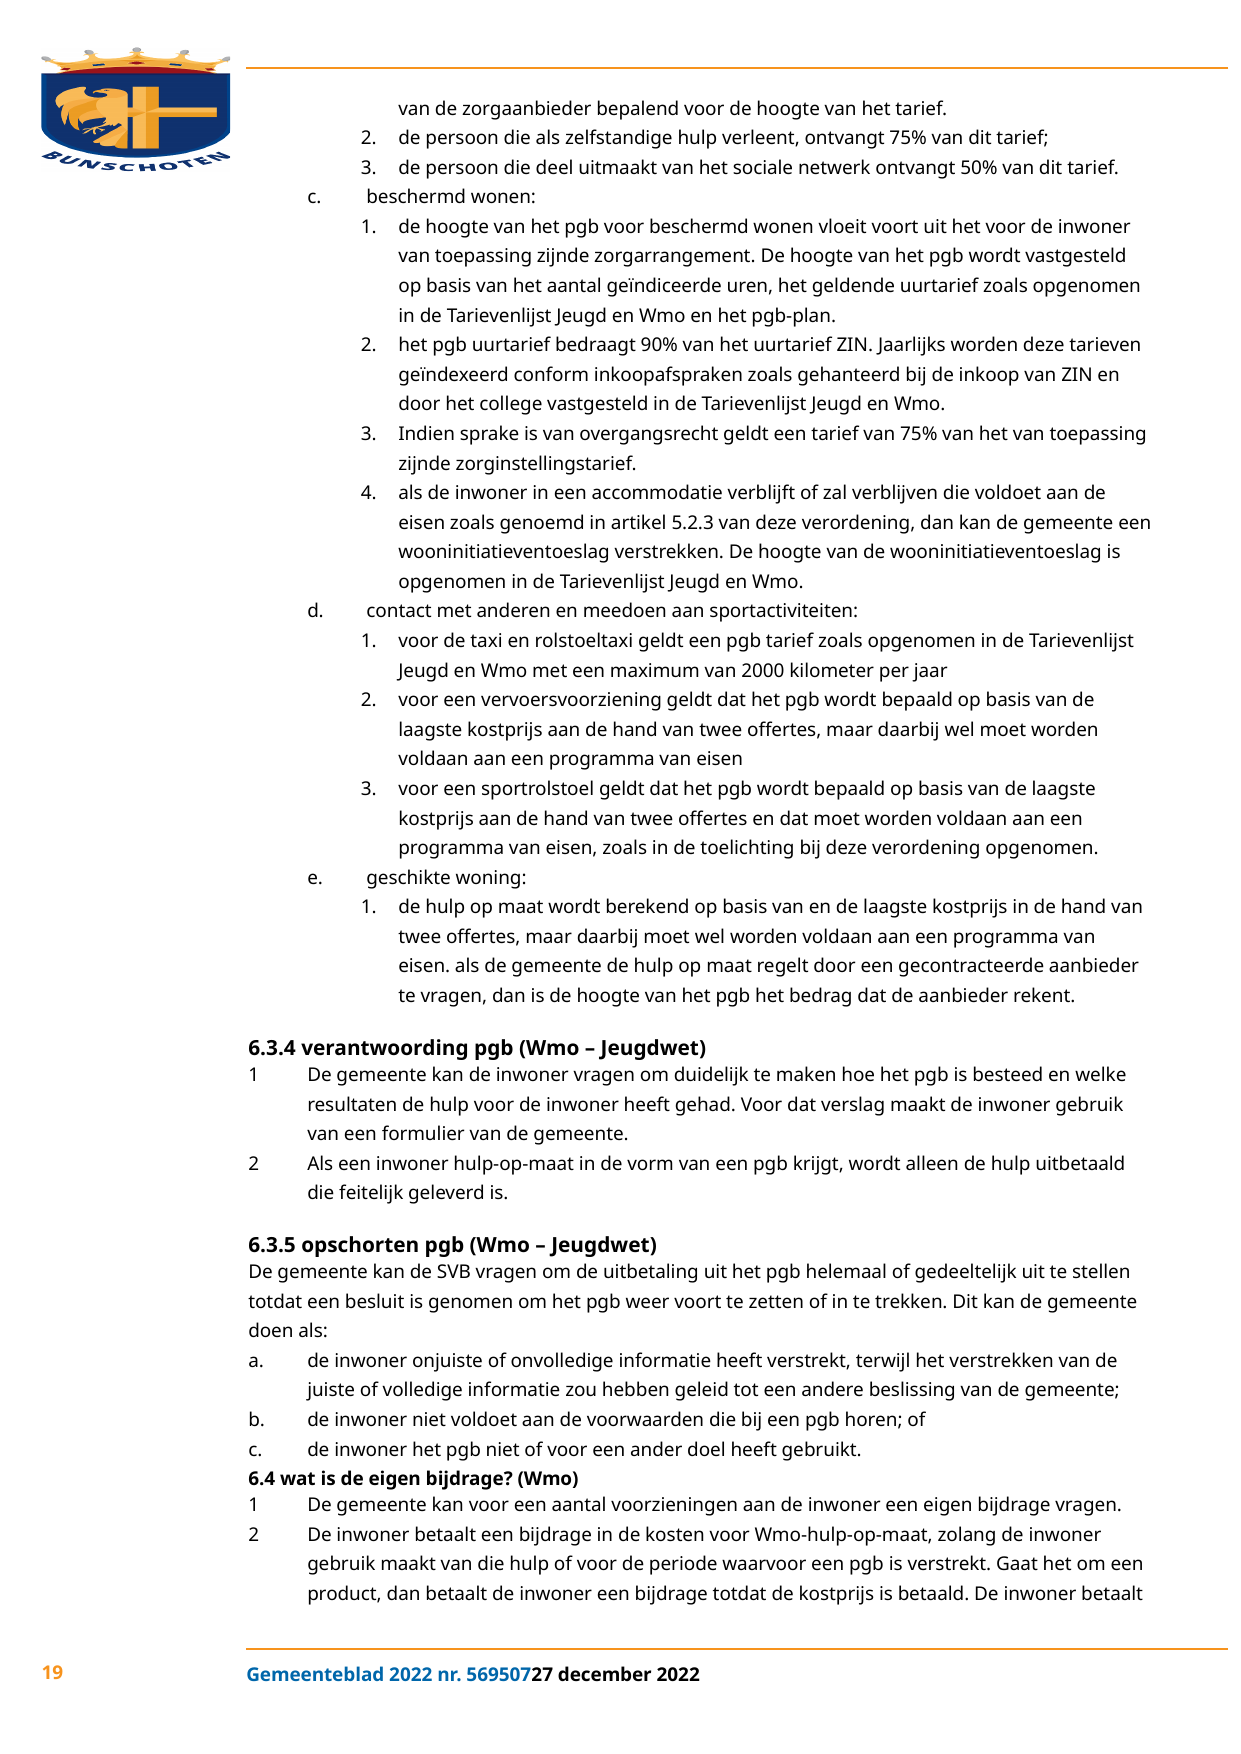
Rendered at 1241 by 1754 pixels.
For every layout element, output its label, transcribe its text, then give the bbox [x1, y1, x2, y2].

list van de zorgaanbieder bepalend voor de hoogte van het tarief. [361, 95, 1152, 121]
list de inwoner het pgb niet of voor een ander doel heeft gebruikt. [248, 1436, 1152, 1462]
list de persoon die deel uitmaakt van het sociale netwerk ontvangt 50% van dit tarief. [361, 154, 1152, 180]
list geschikte woning: [307, 864, 1152, 890]
list voor een vervoersvoorziening geldt dat het pgb wordt bepaald op basis van de laagste kostprijs aan de hand van twee offertes, maar daarbij wel moet worden voldaan aan een programma van eisen [361, 686, 1152, 771]
list de hoogte van het pgb voor beschermd wonen vloeit voort uit het voor de inwoner van toepassing zijnde zorgarrangement. De hoogte van het pgb wordt vastgesteld op basis van het aantal geïndiceerde uren, het geldende uurtarief zoals opgenomen in de Tarievenlijst Jeugd en Wmo en het pgb-plan. [361, 213, 1152, 328]
list het pgb uurtarief bedraagt 90% van het uurtarief ZIN. Jaarlijks worden deze tarieven geïndexeerd conform inkoopafspraken zoals gehanteerd bij de inkoop van ZIN en door het college vastgesteld in de Tarievenlijst Jeugd en Wmo. [361, 331, 1152, 416]
list De gemeente kan de inwoner vragen om duidelijk te maken hoe het pgb is besteed en welke resultaten de hulp voor de inwoner heeft gehad. Voor dat verslag maakt de inwoner gebruik van een formulier van de gemeente. [248, 1061, 1152, 1146]
list de hulp op maat wordt berekend op basis van en de laagste kostprijs in de hand van twee offertes, maar daarbij moet wel worden voldaan aan een programma van eisen. als de gemeente de hulp op maat regelt door een gecontracteerde aanbieder te vragen, dan is de hoogte van het pgb het bedrag dat de aanbieder rekent. [361, 893, 1152, 1008]
text 6.4 wat is de eigen bijdrage? (Wmo) [248, 1465, 1152, 1491]
picture [41, 47, 231, 172]
text 6.3.5 opschorten pgb (Wmo – Jeugdwet) [248, 1230, 1152, 1258]
list Als een inwoner hulp-op-maat in de vorm van een pgb krijgt, wordt alleen de hulp uitbetaald die feitelijk geleverd is. [248, 1150, 1152, 1205]
text 6.3.4 verantwoording pgb (Wmo – Jeugdwet) [248, 1033, 1152, 1061]
list de inwoner onjuiste of onvolledige informatie heeft verstrekt, terwijl het verstrekken van de juiste of volledige informatie zou hebben geleid tot een andere beslissing van de gemeente; [248, 1347, 1152, 1402]
list voor de taxi en rolstoeltaxi geldt een pgb tarief zoals opgenomen in de Tarievenlijst Jeugd en Wmo met een maximum van 2000 kilometer per jaar [361, 627, 1152, 683]
list als de inwoner in een accommodatie verblijft of zal verblijven die voldoet aan de eisen zoals genoemd in artikel 5.2.3 van deze verordening, dan kan de gemeente een wooninitiatieventoeslag verstrekken. De hoogte van de wooninitiatieventoeslag is opgenomen in de Tarievenlijst Jeugd en Wmo. [361, 479, 1152, 594]
text De gemeente kan de SVB vragen om de uitbetaling uit het pgb helemaal of gedeeltelijk uit te stellen totdat een besluit is genomen om het pgb weer voort te zetten of in te trekken. Dit kan de gemeente doen als: [248, 1258, 1152, 1343]
list contact met anderen en meedoen aan sportactiviteiten: [307, 598, 1152, 623]
list voor een sportrolstoel geldt dat het pgb wordt bepaald op basis van de laagste kostprijs aan de hand van twee offertes en dat moet worden voldaan aan een programma van eisen, zoals in de toelichting bij deze verordening opgenomen. [361, 775, 1152, 860]
list De gemeente kan voor een aantal voorzieningen aan de inwoner een eigen bijdrage vragen. [248, 1491, 1152, 1517]
list Indien sprake is van overgangsrecht geldt een tarief van 75% van het van toepassing zijnde zorginstellingstarief. [361, 420, 1152, 476]
list de inwoner niet voldoet aan de voorwaarden die bij een pgb horen; of [248, 1406, 1152, 1432]
list De inwoner betaalt een bijdrage in de kosten voor Wmo-hulp-op-maat, zolang de inwoner gebruik maakt van die hulp of voor de periode waarvoor een pgb is verstrekt. Gaat het om een product, dan betaalt de inwoner een bijdrage totdat de kostprijs is betaald. De inwoner betaalt [248, 1521, 1152, 1606]
list beschermd wonen: [307, 183, 1152, 209]
list de persoon die als zelfstandige hulp verleent, ontvangt 75% van dit tarief; [361, 124, 1152, 150]
